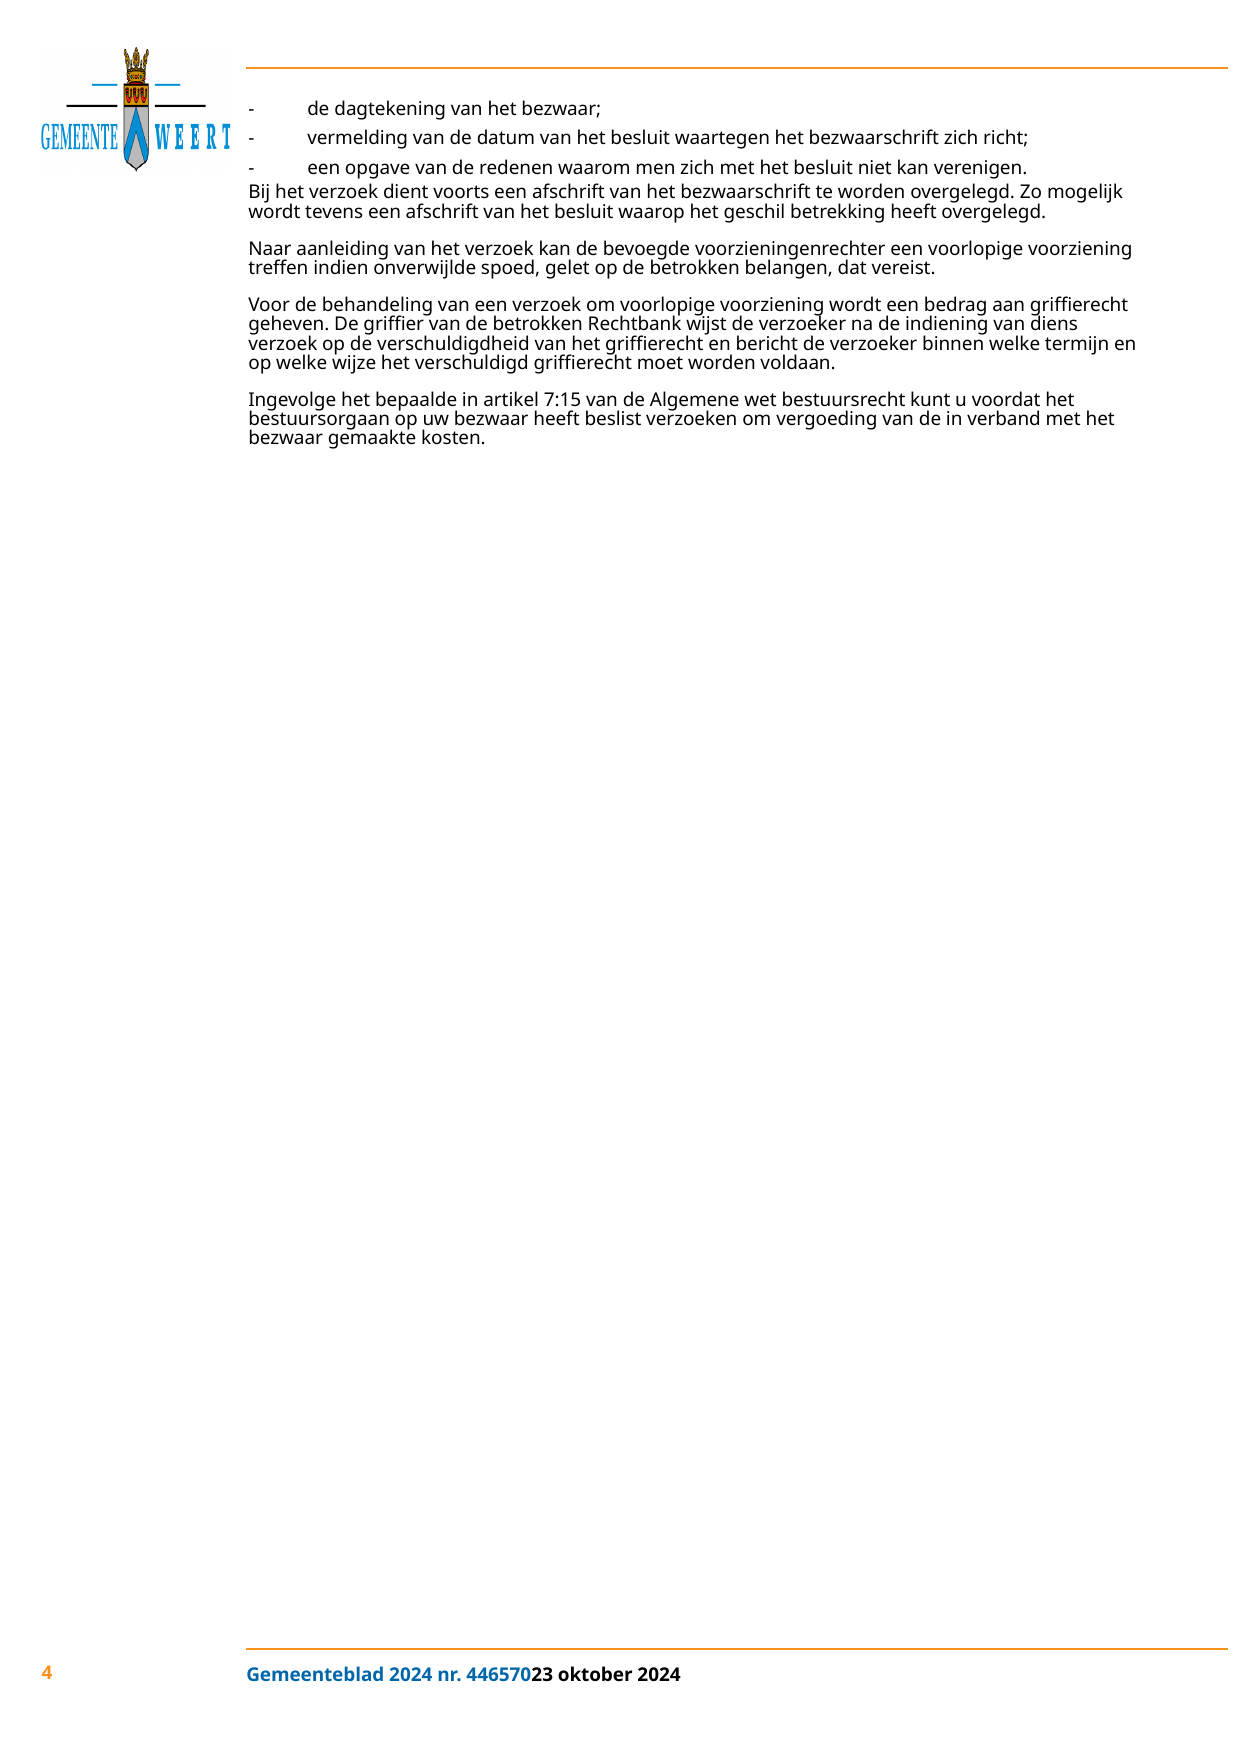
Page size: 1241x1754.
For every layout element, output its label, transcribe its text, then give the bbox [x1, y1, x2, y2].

text Voor de behandeling van een verzoek om voorlopige voorziening wordt een bedrag aan griffierecht geheven. De griffier van de betrokken Rechtbank wijst de verzoeker na de indiening van diens verzoek op de verschuldigdheid van het griffierecht en bericht de verzoeker binnen welke termijn en op welke wijze het verschuldigd griffierecht moet worden voldaan. [248, 296, 1152, 373]
list een opgave van de redenen waarom men zich met het besluit niet kan verenigen. [248, 154, 1152, 180]
text Naar aanleiding van het verzoek kan de bevoegde voorzieningenrechter een voorlopige voorziening treffen indien onverwijlde spoed, gelet op de betrokken belangen, dat vereist. [248, 240, 1152, 278]
list de dagtekening van het bezwaar; [248, 95, 1152, 121]
list vermelding van de datum van het besluit waartegen het bezwaarschrift zich richt; [248, 124, 1152, 150]
text Bij het verzoek dient voorts een afschrift van het bezwaarschrift te worden overgelegd. Zo mogelijk wordt tevens een afschrift van het besluit waarop het geschil betrekking heeft overgelegd. [248, 183, 1152, 222]
text Ingevolge het bepaalde in artikel 7:15 van de Algemene wet bestuursrecht kunt u voordat het bestuursorgaan op uw bezwaar heeft beslist verzoeken om vergoeding van de in verband met het bezwaar gemaakte kosten. [248, 391, 1152, 449]
picture [41, 47, 231, 172]
